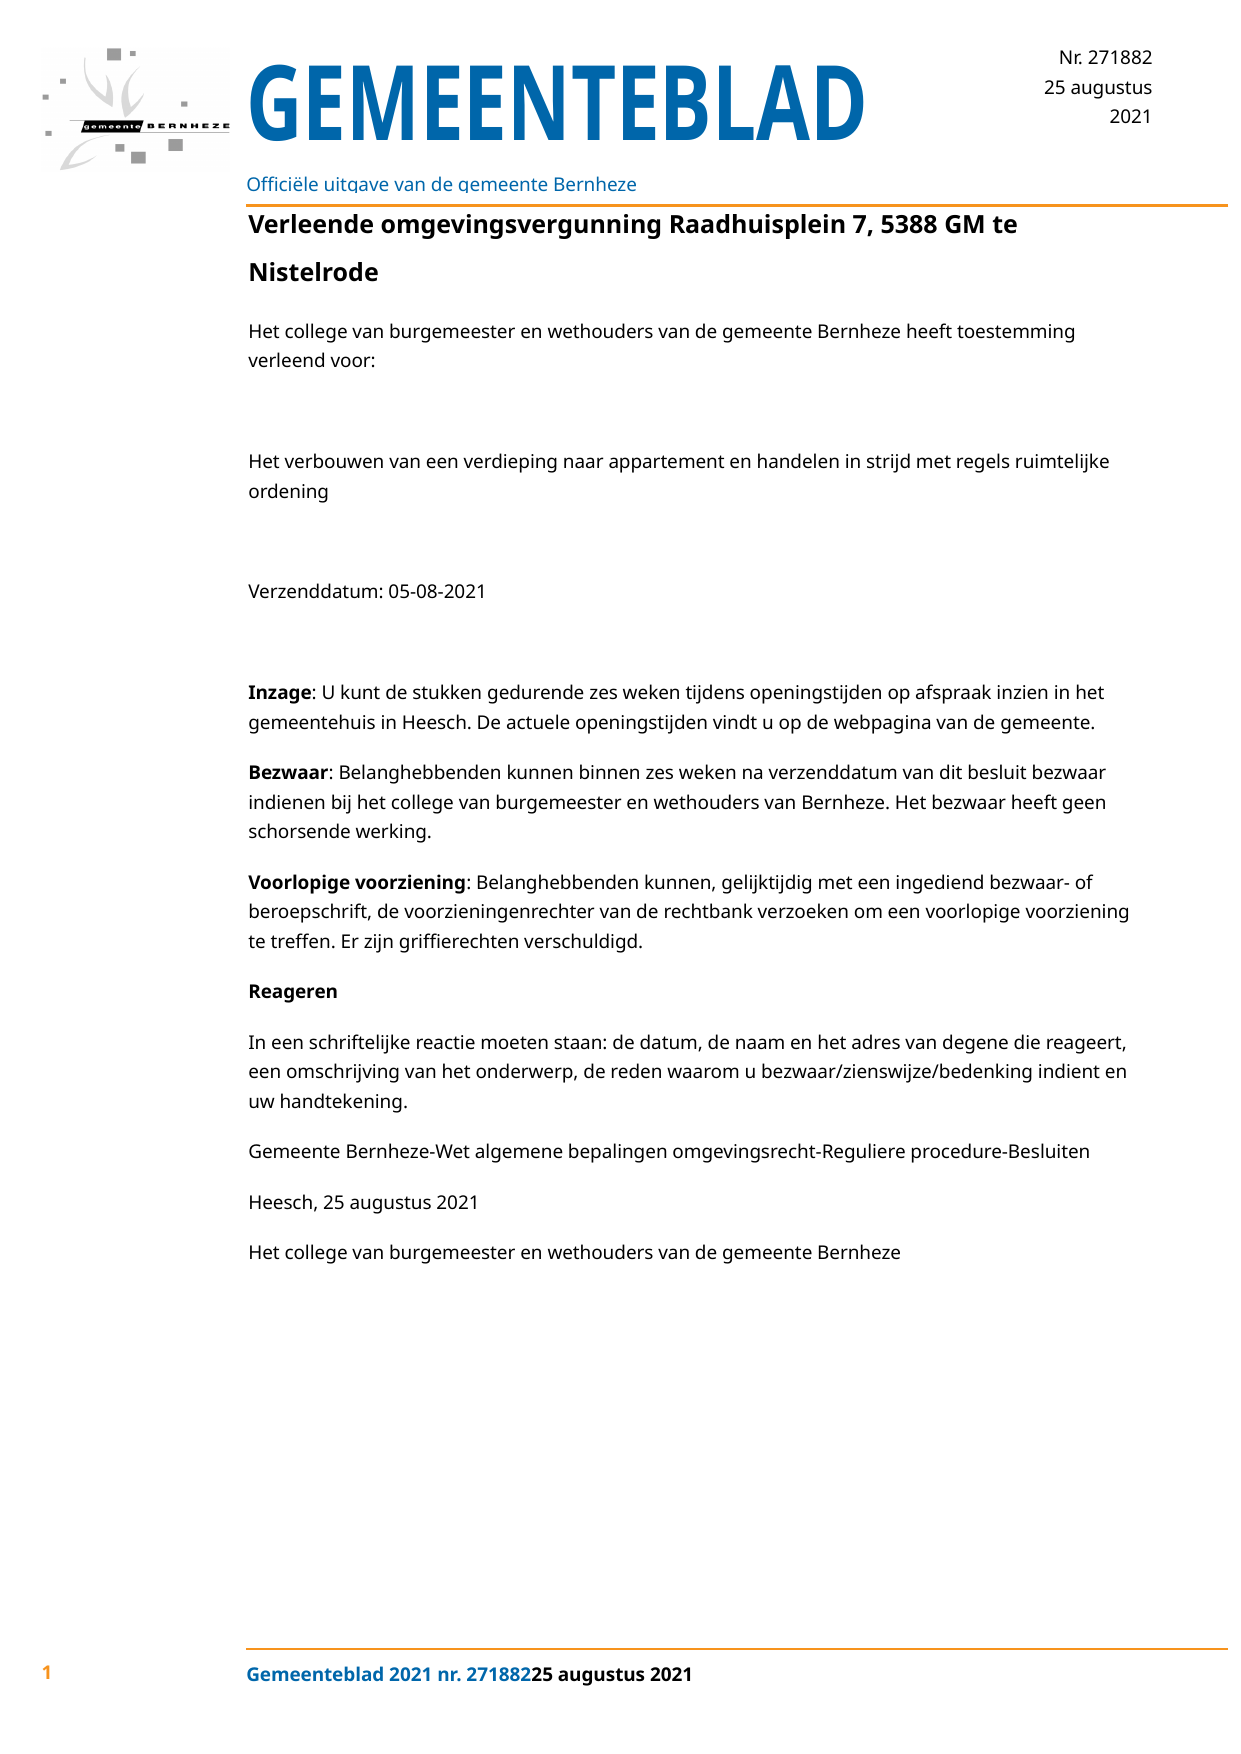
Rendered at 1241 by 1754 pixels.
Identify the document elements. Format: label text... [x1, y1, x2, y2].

text Verleende omgevingsvergunning Raadhuisplein 7, 5388 GM te Nistelrode [248, 207, 1152, 288]
text Bezwaar: Belanghebbenden kunnen binnen zes weken na verzenddatum van dit besluit bezwaar indienen bij het college van burgemeester en wethouders van Bernheze. Het bezwaar heeft geen schorsende werking. [248, 759, 1152, 844]
text Gemeente Bernheze-Wet algemene bepalingen omgevingsrecht-Reguliere procedure-Besluiten [248, 1139, 1152, 1164]
text Het college van burgemeester en wethouders van de gemeente Bernheze heeft toestemming verleend voor: [248, 318, 1152, 373]
text Het college van burgemeester en wethouders van de gemeente Bernheze [248, 1239, 1152, 1265]
text In een schriftelijke reactie moeten staan: de datum, de naam en het adres van degene die reageert, een omschrijving van het onderwerp, de reden waarom u bezwaar/zienswijze/bedenking indient en uw handtekening. [248, 1029, 1152, 1114]
text Verzenddatum: 05-08-2021 [248, 579, 1152, 604]
text Heesch, 25 augustus 2021 [248, 1189, 1152, 1215]
text Inzage: U kunt de stukken gedurende zes weken tijdens openingstijden op afspraak inzien in het gemeentehuis in Heesch. De actuele openingstijden vindt u op de webpagina van de gemeente. [248, 679, 1152, 735]
text Het verbouwen van een verdieping naar appartement en handelen in strijd met regels ruimtelijke ordening [248, 448, 1152, 504]
picture [41, 47, 231, 172]
text Reageren [248, 979, 1152, 1004]
text Voorlopige voorziening: Belanghebbenden kunnen, gelijktijdig met een ingediend bezwaar- of beroepschrift, de voorzieningenrechter van de rechtbank verzoeken om een voorlopige voorziening te treffen. Er zijn griffierechten verschuldigd. [248, 869, 1152, 954]
